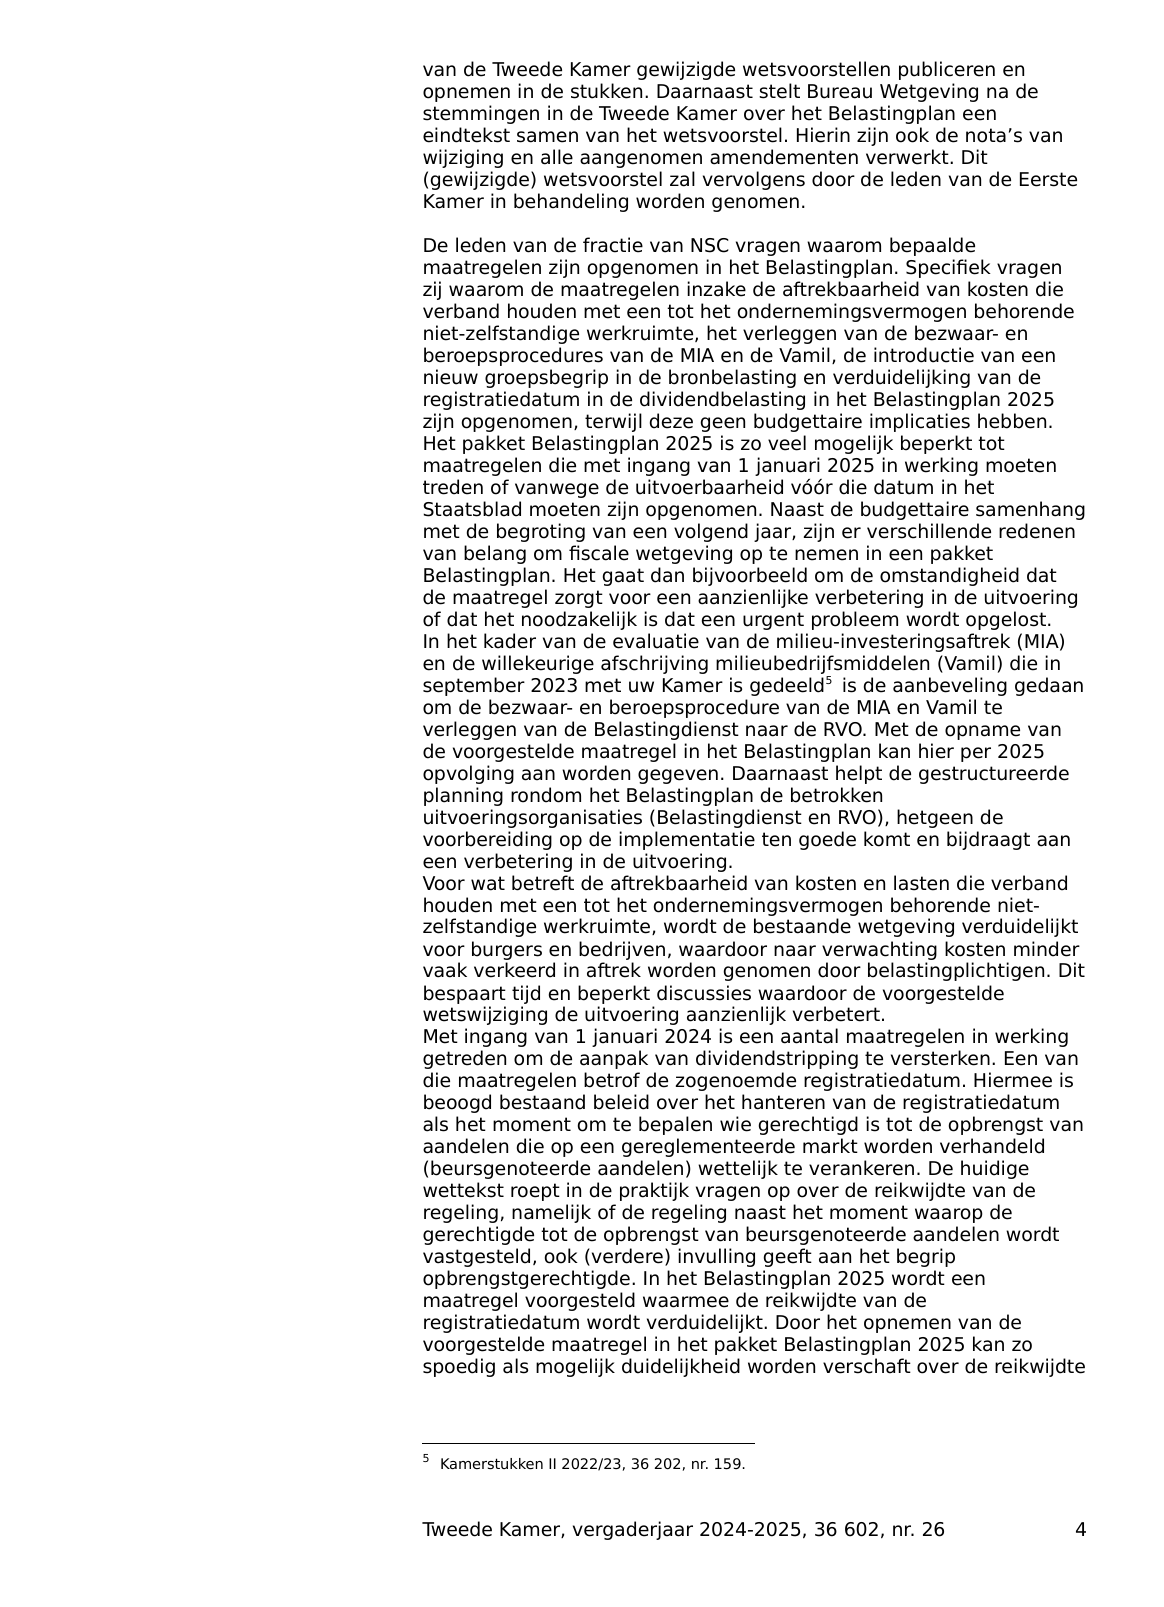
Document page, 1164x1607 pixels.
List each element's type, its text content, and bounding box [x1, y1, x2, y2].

text In het kader van de evaluatie van de milieu-investeringsaftrek (MIA) en de willekeurige afschrijving milieubedrijfsmiddelen (Vamil) die in september 2023 met uw Kamer is gedeeld is de aanbeveling gedaan om de bezwaar- en beroepsprocedure van de MIA en Vamil te verleggen van de Belastingdienst naar de RVO. Met de opname van de voorgestelde maatregel in het Belastingplan kan hier per 2025 opvolging aan worden gegeven. Daarnaast helpt de gestructureerde planning rondom het Belastingplan de betrokken uitvoeringsorganisaties (Belastingdienst en RVO), hetgeen de voorbereiding op de implementatie ten goede komt en bijdraagt aan een verbetering in de uitvoering. [422, 631, 1087, 872]
text Met ingang van 1 januari 2024 is een aantal maatregelen in werking getreden om de aanpak van dividendstripping te versterken. Een van die maatregelen betrof de zogenoemde registratiedatum. Hiermee is beoogd bestaand beleid over het hanteren van de registratiedatum als het moment om te bepalen wie gerechtigd is tot de opbrengst van aandelen die op een gereglementeerde markt worden verhandeld (beursgenoteerde aandelen) wettelijk te verankeren. De huidige wettekst roept in de praktijk vragen op over de reikwijdte van de regeling, namelijk of de regeling naast het moment waarop de gerechtigde tot de opbrengst van beursgenoteerde aandelen wordt vastgesteld, ook (verdere) invulling geeft aan het begrip opbrengstgerechtigde. In het Belastingplan 2025 wordt een maatregel voorgesteld waarmee de reikwijdte van de registratiedatum wordt verduidelijkt. Door het opnemen van de voorgestelde maatregel in het pakket Belastingplan 2025 kan zo spoedig als mogelijk duidelijkheid worden verschaft over de reikwijdte [422, 1026, 1087, 1378]
text De leden van de fractie van NSC vragen waarom bepaalde maatregelen zijn opgenomen in het Belastingplan. Specifiek vragen zij waarom de maatregelen inzake de aftrekbaarheid van kosten die verband houden met een tot het ondernemingsvermogen behorende niet-zelfstandige werkruimte, het verleggen van de bezwaar- en beroepsprocedures van de MIA en de Vamil, de introductie van een nieuw groepsbegrip in de bronbelasting en verduidelijking van de registratiedatum in de dividendbelasting in het Belastingplan 2025 zijn opgenomen, terwijl deze geen budgettaire implicaties hebben. Het pakket Belastingplan 2025 is zo veel mogelijk beperkt tot maatregelen die met ingang van 1 januari 2025 in werking moeten treden of vanwege de uitvoerbaarheid vóór die datum in het Staatsblad moeten zijn opgenomen. Naast de budgettaire samenhang met de begroting van een volgend jaar, zijn er verschillende redenen van belang om fiscale wetgeving op te nemen in een pakket Belastingplan. Het gaat dan bijvoorbeeld om de omstandigheid dat de maatregel zorgt voor een aanzienlijke verbetering in de uitvoering of dat het noodzakelijk is dat een urgent probleem wordt opgelost. [422, 235, 1087, 631]
text Voor wat betreft de aftrekbaarheid van kosten en lasten die verband houden met een tot het ondernemingsvermogen behorende niet-zelfstandige werkruimte, wordt de bestaande wetgeving verduidelijkt voor burgers en bedrijven, waardoor naar verwachting kosten minder vaak verkeerd in aftrek worden genomen door belastingplichtigen. Dit bespaart tijd en beperkt discussies waardoor de voorgestelde wetswijziging de uitvoering aanzienlijk verbetert. [422, 872, 1087, 1026]
text Kamerstukken II 2022/23, 36 202, nr. 159. [422, 1452, 1087, 1474]
text van de Tweede Kamer gewijzigde wetsvoorstellen publiceren en opnemen in de stukken. Daarnaast stelt Bureau Wetgeving na de stemmingen in de Tweede Kamer over het Belastingplan een eindtekst samen van het wetsvoorstel. Hierin zijn ook de nota’s van wijziging en alle aangenomen amendementen verwerkt. Dit (gewijzigde) wetsvoorstel zal vervolgens door de leden van de Eerste Kamer in behandeling worden genomen. [422, 59, 1087, 213]
